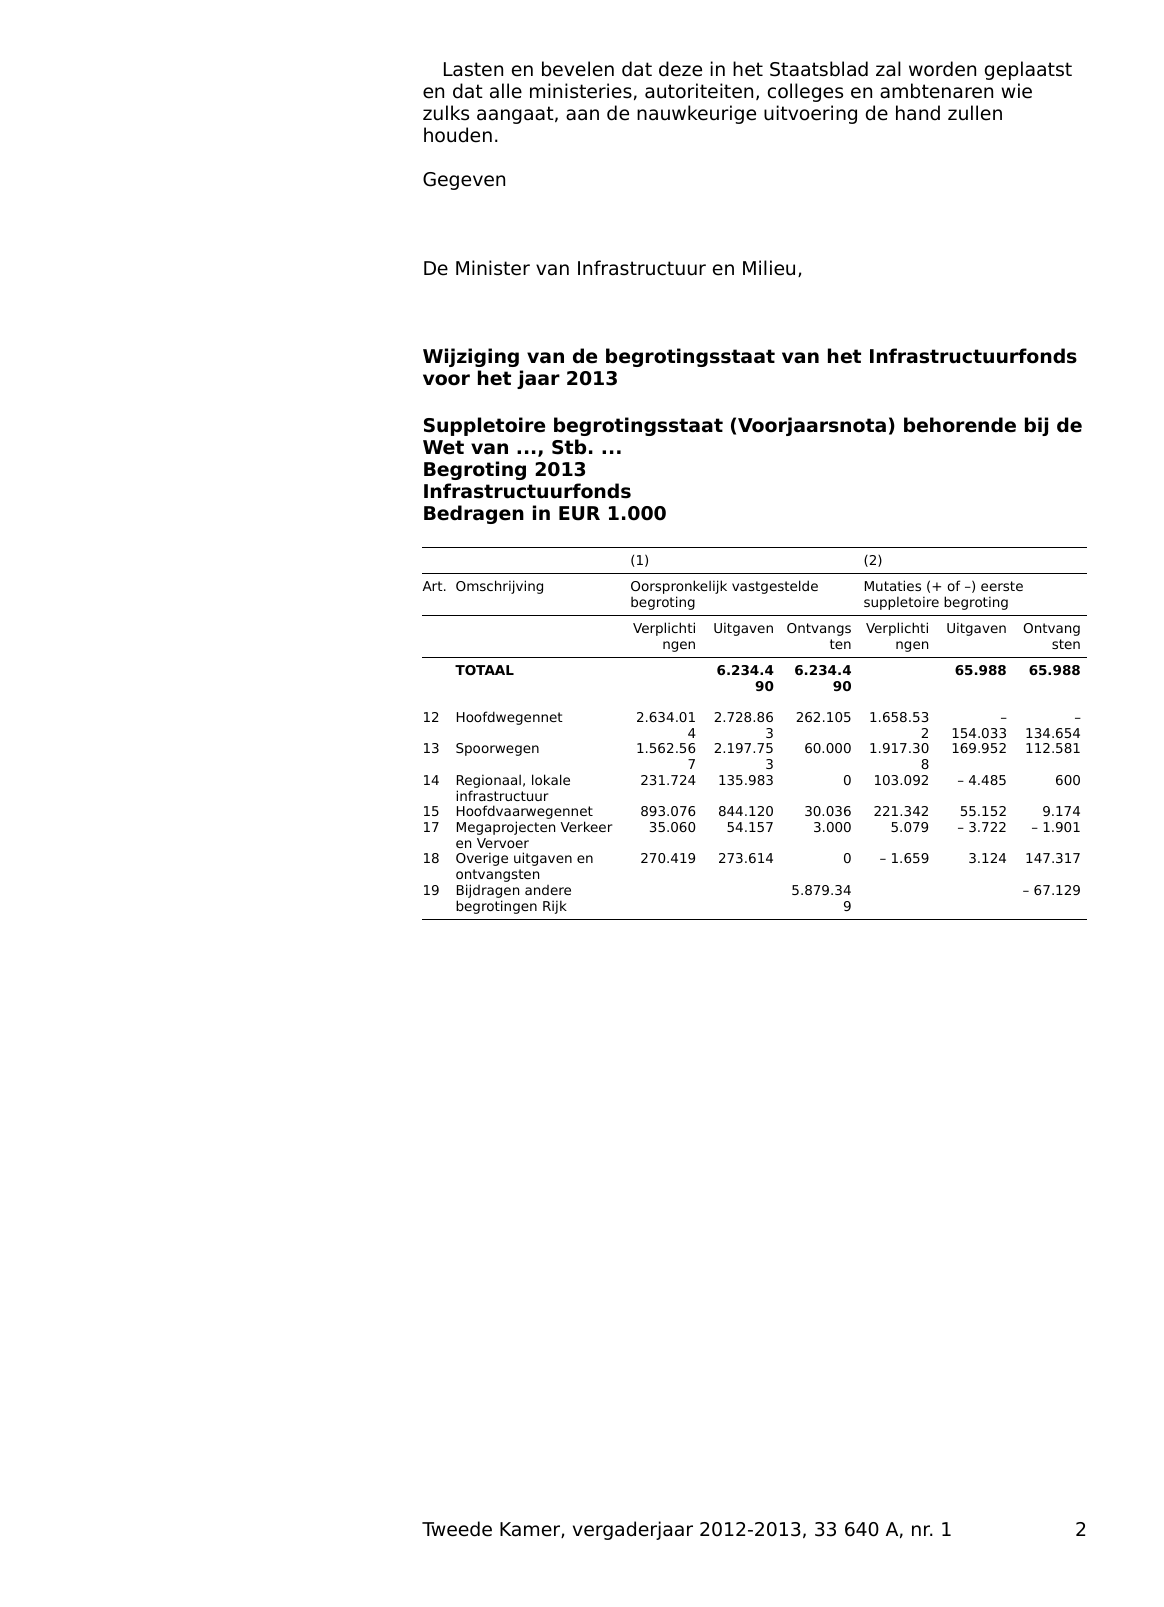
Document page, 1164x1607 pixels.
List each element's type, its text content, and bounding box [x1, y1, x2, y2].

table_cell 60.000 [780, 741, 857, 773]
table_cell 65.988 [935, 658, 1013, 694]
table_cell 5.879.349 [780, 883, 857, 919]
table_cell Ontvangsten [780, 616, 857, 657]
table_cell – 154.033 [935, 710, 1013, 741]
table_cell Hoofdvaarwegennet [450, 804, 624, 820]
table_cell 14 [422, 773, 449, 804]
table_cell 18 [422, 851, 449, 883]
table_cell [858, 883, 935, 919]
table_cell [450, 616, 624, 657]
table_cell 2.728.863 [702, 710, 780, 741]
text Gegeven [422, 169, 1087, 191]
table_cell 55.152 [935, 804, 1013, 820]
table_cell [422, 658, 449, 694]
text Infrastructuurfonds [422, 481, 1087, 503]
table_cell Ontvangsten [1013, 616, 1087, 657]
table_cell Uitgaven [935, 616, 1013, 657]
table_cell 0 [780, 773, 857, 804]
table_cell Omschrijving [450, 574, 624, 615]
table_cell [624, 694, 702, 710]
table_cell Megaprojecten Verkeer en Vervoer [450, 820, 624, 851]
table_cell 600 [1013, 773, 1087, 804]
table_cell 19 [422, 883, 449, 919]
table_header [450, 548, 624, 573]
table_cell Overige uitgaven en ontvangsten [450, 851, 624, 883]
table_cell 147.317 [1013, 851, 1087, 883]
text Bedragen in EUR 1.000 [422, 503, 1087, 525]
table_cell – 67.129 [1013, 883, 1087, 919]
table_cell 103.092 [858, 773, 935, 804]
table_cell 844.120 [702, 804, 780, 820]
table_cell 2.634.014 [624, 710, 702, 741]
text Lasten en bevelen dat deze in het Staatsblad zal worden geplaatst en dat alle ministeries, autoriteiten, colleges en ambtenaren wie zulks aangaat, aan de nauwkeurige uitvoering de hand zullen houden. [422, 59, 1087, 147]
text De Minister van Infrastructuur en Milieu, [422, 258, 1087, 280]
table_cell 3.124 [935, 851, 1013, 883]
table_cell [780, 694, 857, 710]
table_cell – 1.659 [858, 851, 935, 883]
table_cell [702, 694, 780, 710]
table_cell 6.234.490 [702, 658, 780, 694]
table_cell 231.724 [624, 773, 702, 804]
table_cell Verplichtingen [858, 616, 935, 657]
table_cell – 134.654 [1013, 710, 1087, 741]
table_cell 15 [422, 804, 449, 820]
table_cell 270.419 [624, 851, 702, 883]
table_cell 13 [422, 741, 449, 773]
table_cell 2.197.753 [702, 741, 780, 773]
table_cell [624, 883, 702, 919]
table_cell 1.658.532 [858, 710, 935, 741]
table_cell [624, 658, 702, 694]
table_cell 169.952 [935, 741, 1013, 773]
text Suppletoire begrotingsstaat (Voorjaarsnota) behorende bij de Wet van ..., Stb. ... [422, 415, 1087, 459]
table_cell Uitgaven [702, 616, 780, 657]
text Begroting 2013 [422, 459, 1087, 481]
table_cell 54.157 [702, 820, 780, 851]
table_cell 30.036 [780, 804, 857, 820]
table_cell 3.000 [780, 820, 857, 851]
table_cell [450, 694, 624, 710]
table_cell 5.079 [858, 820, 935, 851]
table_cell – 3.722 [935, 820, 1013, 851]
table_cell [422, 694, 449, 710]
table_cell Hoofdwegennet [450, 710, 624, 741]
table_cell 9.174 [1013, 804, 1087, 820]
table_cell 135.983 [702, 773, 780, 804]
table_cell 6.234.490 [780, 658, 857, 694]
table_header [422, 548, 449, 573]
table_cell 112.581 [1013, 741, 1087, 773]
table_cell 1.917.308 [858, 741, 935, 773]
table_cell 262.105 [780, 710, 857, 741]
table_cell [858, 694, 935, 710]
table_cell [935, 694, 1013, 710]
table_cell Verplichtingen [624, 616, 702, 657]
table_cell 12 [422, 710, 449, 741]
table_cell [702, 883, 780, 919]
table_header (2) [858, 548, 1087, 573]
table_cell – 4.485 [935, 773, 1013, 804]
table_cell Regionaal, lokale infrastructuur [450, 773, 624, 804]
table_cell 65.988 [1013, 658, 1087, 694]
table_header (1) [624, 548, 857, 573]
table_cell Spoorwegen [450, 741, 624, 773]
table_cell Bijdragen andere begrotingen Rijk [450, 883, 624, 919]
table_cell – 1.901 [1013, 820, 1087, 851]
table_cell 0 [780, 851, 857, 883]
table_cell Art. [422, 574, 449, 615]
table_cell [858, 658, 935, 694]
table_cell 893.076 [624, 804, 702, 820]
table_cell 17 [422, 820, 449, 851]
subtitle Wijziging van de begrotingsstaat van het Infrastructuurfonds voor het jaar 2013 [422, 346, 1087, 390]
table_cell [935, 883, 1013, 919]
table_cell [1013, 694, 1087, 710]
table_cell [422, 616, 449, 657]
table_cell 1.562.567 [624, 741, 702, 773]
table_cell TOTAAL [450, 658, 624, 694]
table_cell 35.060 [624, 820, 702, 851]
table_cell 273.614 [702, 851, 780, 883]
table_cell Oorspronkelijk vastgestelde begroting [624, 574, 857, 615]
table_cell Mutaties (+ of –) eerste suppletoire begroting [858, 574, 1087, 615]
table_cell 221.342 [858, 804, 935, 820]
